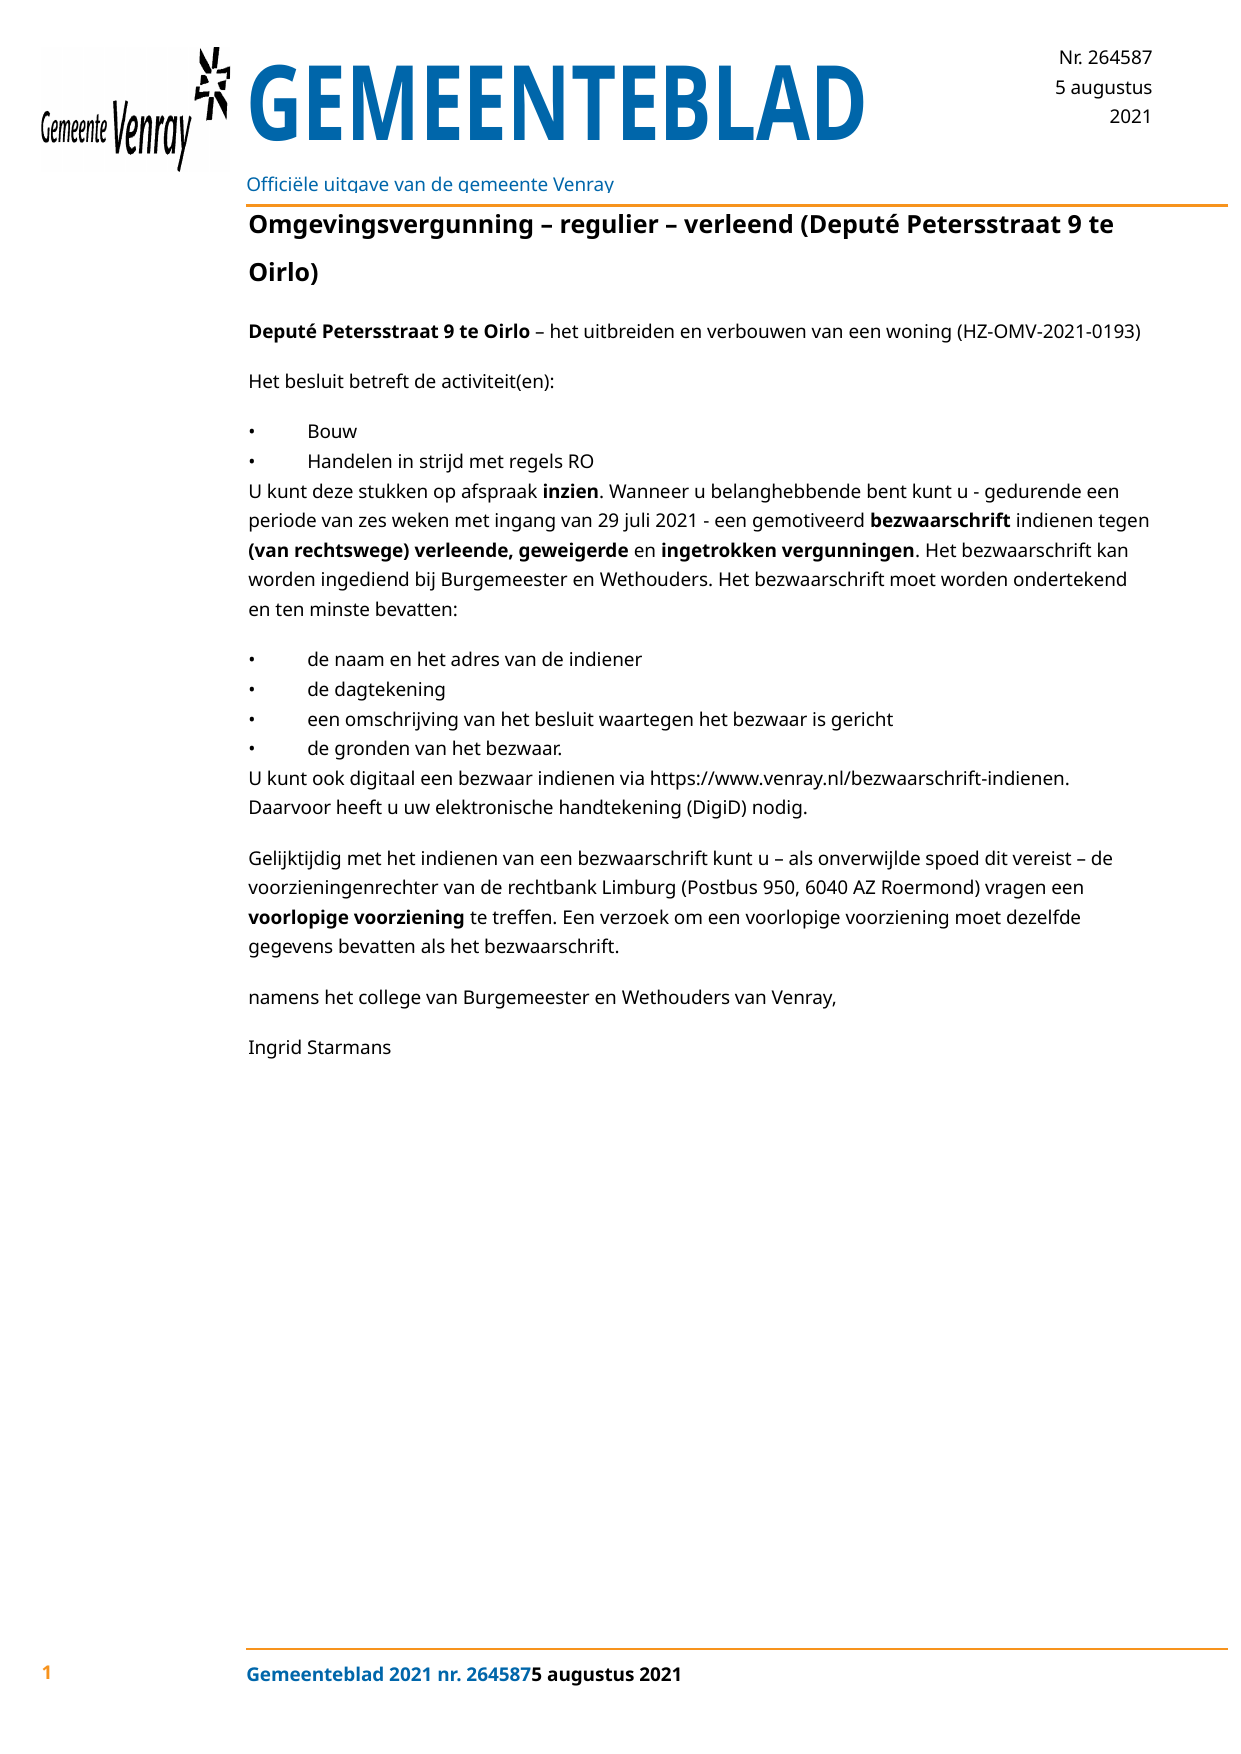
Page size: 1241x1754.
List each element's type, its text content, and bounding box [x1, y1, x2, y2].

list de dagtekening [248, 676, 1152, 702]
list Bouw [248, 419, 1152, 444]
list de gronden van het bezwaar. [248, 735, 1152, 761]
list een omschrijving van het besluit waartegen het bezwaar is gericht [248, 706, 1152, 732]
text Ingrid Starmans [248, 1034, 1152, 1060]
picture [41, 47, 231, 172]
text Omgevingsvergunning – regulier – verleend (Deputé Petersstraat 9 te Oirlo) [248, 207, 1152, 288]
text U kunt deze stukken op afspraak inzien. Wanneer u belanghebbende bent kunt u - gedurende een periode van zes weken met ingang van 29 juli 2021 - een gemotiveerd bezwaarschrift indienen tegen (van rechtswege) verleende, geweigerde en ingetrokken vergunningen. Het bezwaarschrift kan worden ingediend bij Burgemeester en Wethouders. Het bezwaarschrift moet worden ondertekend en ten minste bevatten: [248, 478, 1152, 622]
text U kunt ook digitaal een bezwaar indienen via https://www.venray.nl/bezwaarschrift-indienen. Daarvoor heeft u uw elektronische handtekening (DigiD) nodig. [248, 765, 1152, 820]
list de naam en het adres van de indiener [248, 647, 1152, 672]
text Gelijktijdig met het indienen van een bezwaarschrift kunt u – als onverwijlde spoed dit vereist – de voorzieningenrechter van de rechtbank Limburg (Postbus 950, 6040 AZ Roermond) vragen een voorlopige voorziening te treffen. Een verzoek om een voorlopige voorziening moet dezelfde gegevens bevatten als het bezwaarschrift. [248, 845, 1152, 959]
text namens het college van Burgemeester en Wethouders van Venray, [248, 984, 1152, 1010]
list Handelen in strijd met regels RO [248, 448, 1152, 474]
text Het besluit betreft de activiteit(en): [248, 368, 1152, 394]
text Deputé Petersstraat 9 te Oirlo – het uitbreiden en verbouwen van een woning (HZ-OMV-2021-0193) [248, 318, 1152, 344]
